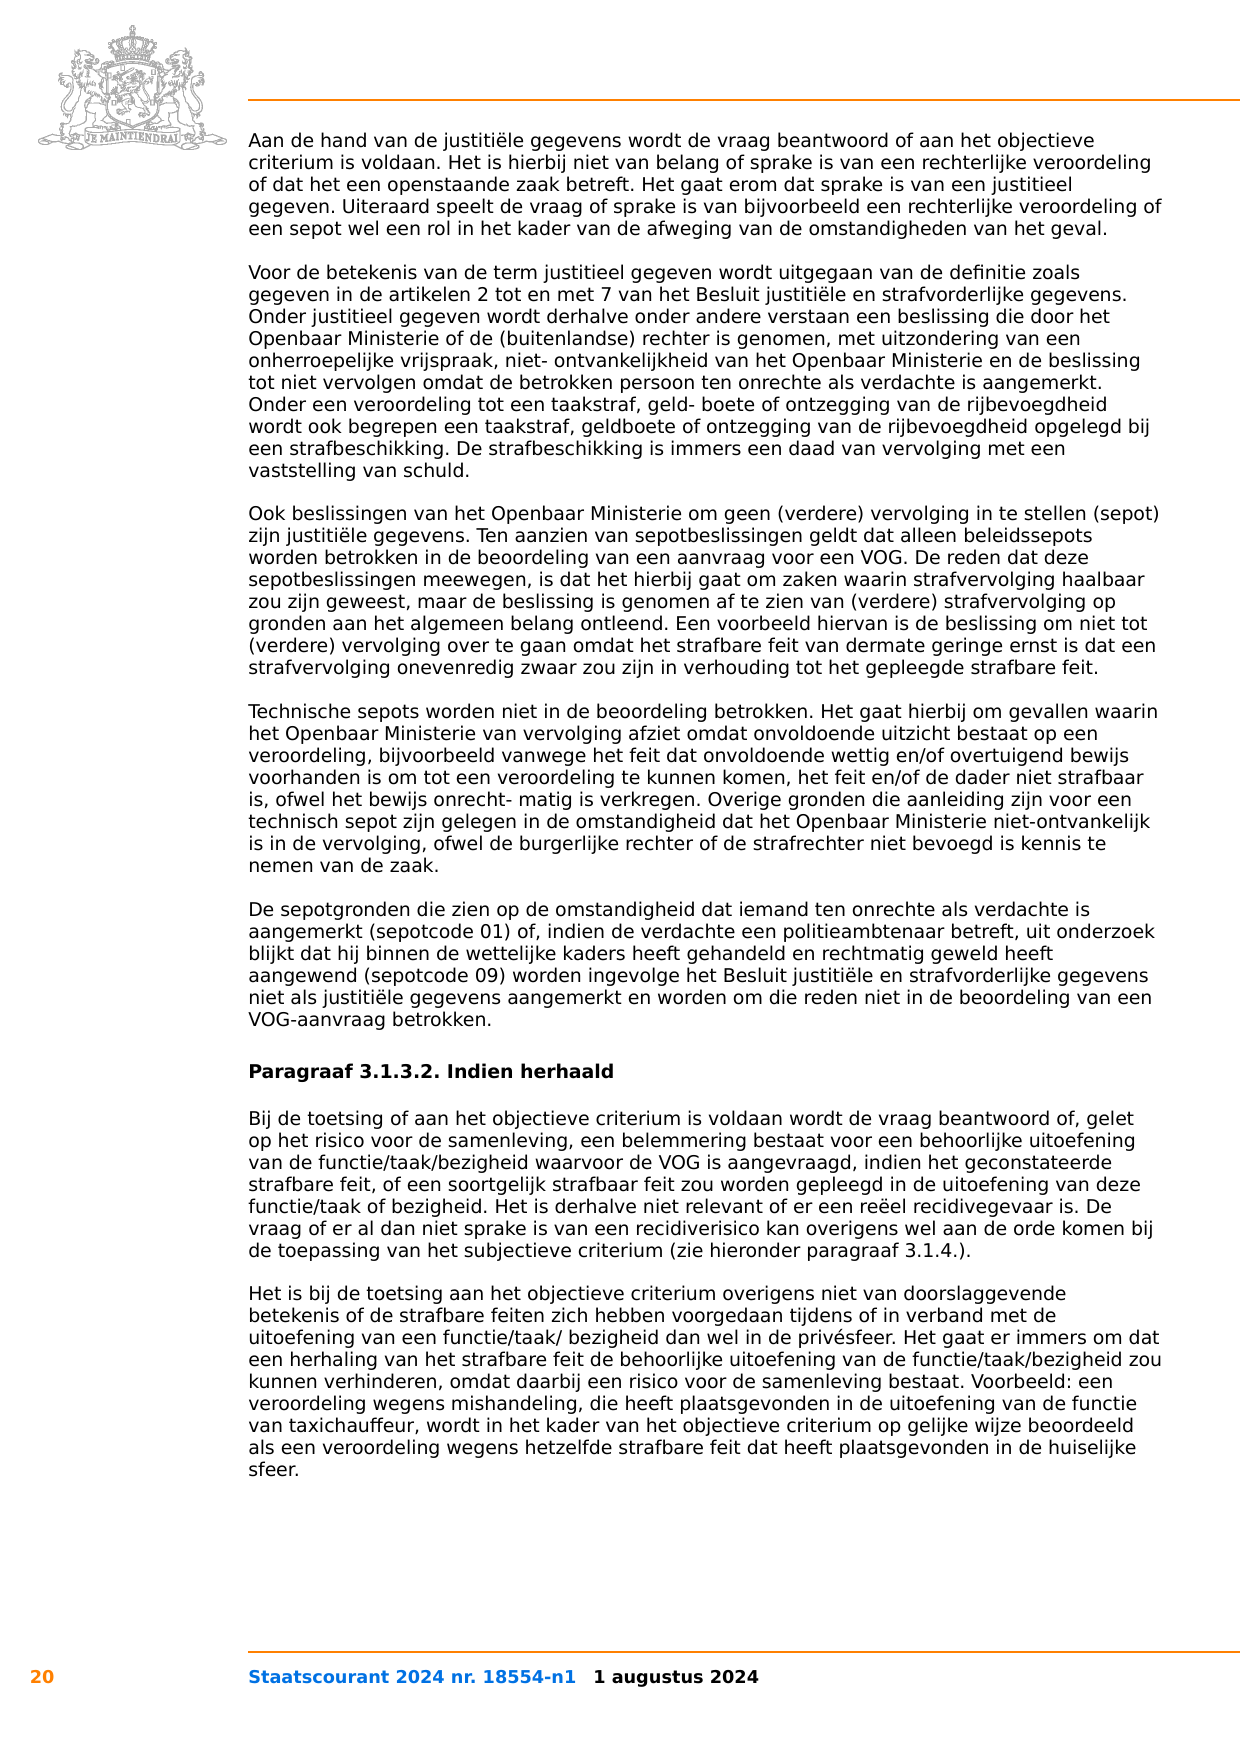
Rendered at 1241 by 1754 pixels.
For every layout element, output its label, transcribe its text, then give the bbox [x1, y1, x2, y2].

text Het is bij de toetsing aan het objectieve criterium overigens niet van doorslaggevende betekenis of de strafbare feiten zich hebben voorgedaan tijdens of in verband met de uitoefening van een functie/taak/ bezigheid dan wel in de privésfeer. Het gaat er immers om dat een herhaling van het strafbare feit de behoorlijke uitoefening van de functie/taak/bezigheid zou kunnen verhinderen, omdat daarbij een risico voor de samenleving bestaat. Voorbeeld: een veroordeling wegens mishandeling, die heeft plaatsgevonden in de uitoefening van de functie van taxichauffeur, wordt in het kader van het objectieve criterium op gelijke wijze beoordeeld als een veroordeling wegens hetzelfde strafbare feit dat heeft plaatsgevonden in de huiselijke sfeer. [248, 1283, 1163, 1481]
text Voor de betekenis van de term justitieel gegeven wordt uitgegaan van de definitie zoals gegeven in de artikelen 2 tot en met 7 van het Besluit justitiële en strafvorderlijke gegevens. Onder justitieel gegeven wordt derhalve onder andere verstaan een beslissing die door het Openbaar Ministerie of de (buitenlandse) rechter is genomen, met uitzondering van een onherroepelijke vrijspraak, niet- ontvankelijkheid van het Openbaar Ministerie en de beslissing tot niet vervolgen omdat de betrokken persoon ten onrechte als verdachte is aangemerkt. Onder een veroordeling tot een taakstraf, geld- boete of ontzegging van de rijbevoegdheid wordt ook begrepen een taakstraf, geldboete of ontzegging van de rijbevoegdheid opgelegd bij een strafbeschikking. De strafbeschikking is immers een daad van vervolging met een vaststelling van schuld. [248, 262, 1163, 481]
text Aan de hand van de justitiële gegevens wordt de vraag beantwoord of aan het objectieve criterium is voldaan. Het is hierbij niet van belang of sprake is van een rechterlijke veroordeling of dat het een openstaande zaak betreft. Het gaat erom dat sprake is van een justitieel gegeven. Uiteraard speelt de vraag of sprake is van bijvoorbeeld een rechterlijke veroordeling of een sepot wel een rol in het kader van de afweging van de omstandigheden van het geval. [248, 130, 1163, 240]
picture [38, 25, 227, 150]
text De sepotgronden die zien op de omstandigheid dat iemand ten onrechte als verdachte is aangemerkt (sepotcode 01) of, indien de verdachte een politieambtenaar betreft, uit onderzoek blijkt dat hij binnen de wettelijke kaders heeft gehandeld en rechtmatig geweld heeft aangewend (sepotcode 09) worden ingevolge het Besluit justitiële en strafvorderlijke gegevens niet als justitiële gegevens aangemerkt en worden om die reden niet in de beoordeling van een VOG-aanvraag betrokken. [248, 899, 1163, 1031]
text Ook beslissingen van het Openbaar Ministerie om geen (verdere) vervolging in te stellen (sepot) zijn justitiële gegevens. Ten aanzien van sepotbeslissingen geldt dat alleen beleidssepots worden betrokken in de beoordeling van een aanvraag voor een VOG. De reden dat deze sepotbeslissingen meewegen, is dat het hierbij gaat om zaken waarin strafvervolging haalbaar zou zijn geweest, maar de beslissing is genomen af te zien van (verdere) strafvervolging op gronden aan het algemeen belang ontleend. Een voorbeeld hiervan is de beslissing om niet tot (verdere) vervolging over te gaan omdat het strafbare feit van dermate geringe ernst is dat een strafvervolging onevenredig zwaar zou zijn in verhouding tot het gepleegde strafbare feit. [248, 503, 1163, 679]
text Bij de toetsing of aan het objectieve criterium is voldaan wordt de vraag beantwoord of, gelet op het risico voor de samenleving, een belemmering bestaat voor een behoorlijke uitoefening van de functie/taak/bezigheid waarvoor de VOG is aangevraagd, indien het geconstateerde strafbare feit, of een soortgelijk strafbaar feit zou worden gepleegd in de uitoefening van deze functie/taak of bezigheid. Het is derhalve niet relevant of er een reëel recidivegevaar is. De vraag of er al dan niet sprake is van een recidiverisico kan overigens wel aan de orde komen bij de toepassing van het subjectieve criterium (zie hieronder paragraaf 3.1.4.). [248, 1108, 1163, 1261]
subtitle Paragraaf 3.1.3.2. Indien herhaald [248, 1061, 1163, 1083]
text Technische sepots worden niet in de beoordeling betrokken. Het gaat hierbij om gevallen waarin het Openbaar Ministerie van vervolging afziet omdat onvoldoende uitzicht bestaat op een veroordeling, bijvoorbeeld vanwege het feit dat onvoldoende wettig en/of overtuigend bewijs voorhanden is om tot een veroordeling te kunnen komen, het feit en/of de dader niet strafbaar is, ofwel het bewijs onrecht- matig is verkregen. Overige gronden die aanleiding zijn voor een technisch sepot zijn gelegen in de omstandigheid dat het Openbaar Ministerie niet-ontvankelijk is in de vervolging, ofwel de burgerlijke rechter of de strafrechter niet bevoegd is kennis te nemen van de zaak. [248, 701, 1163, 877]
